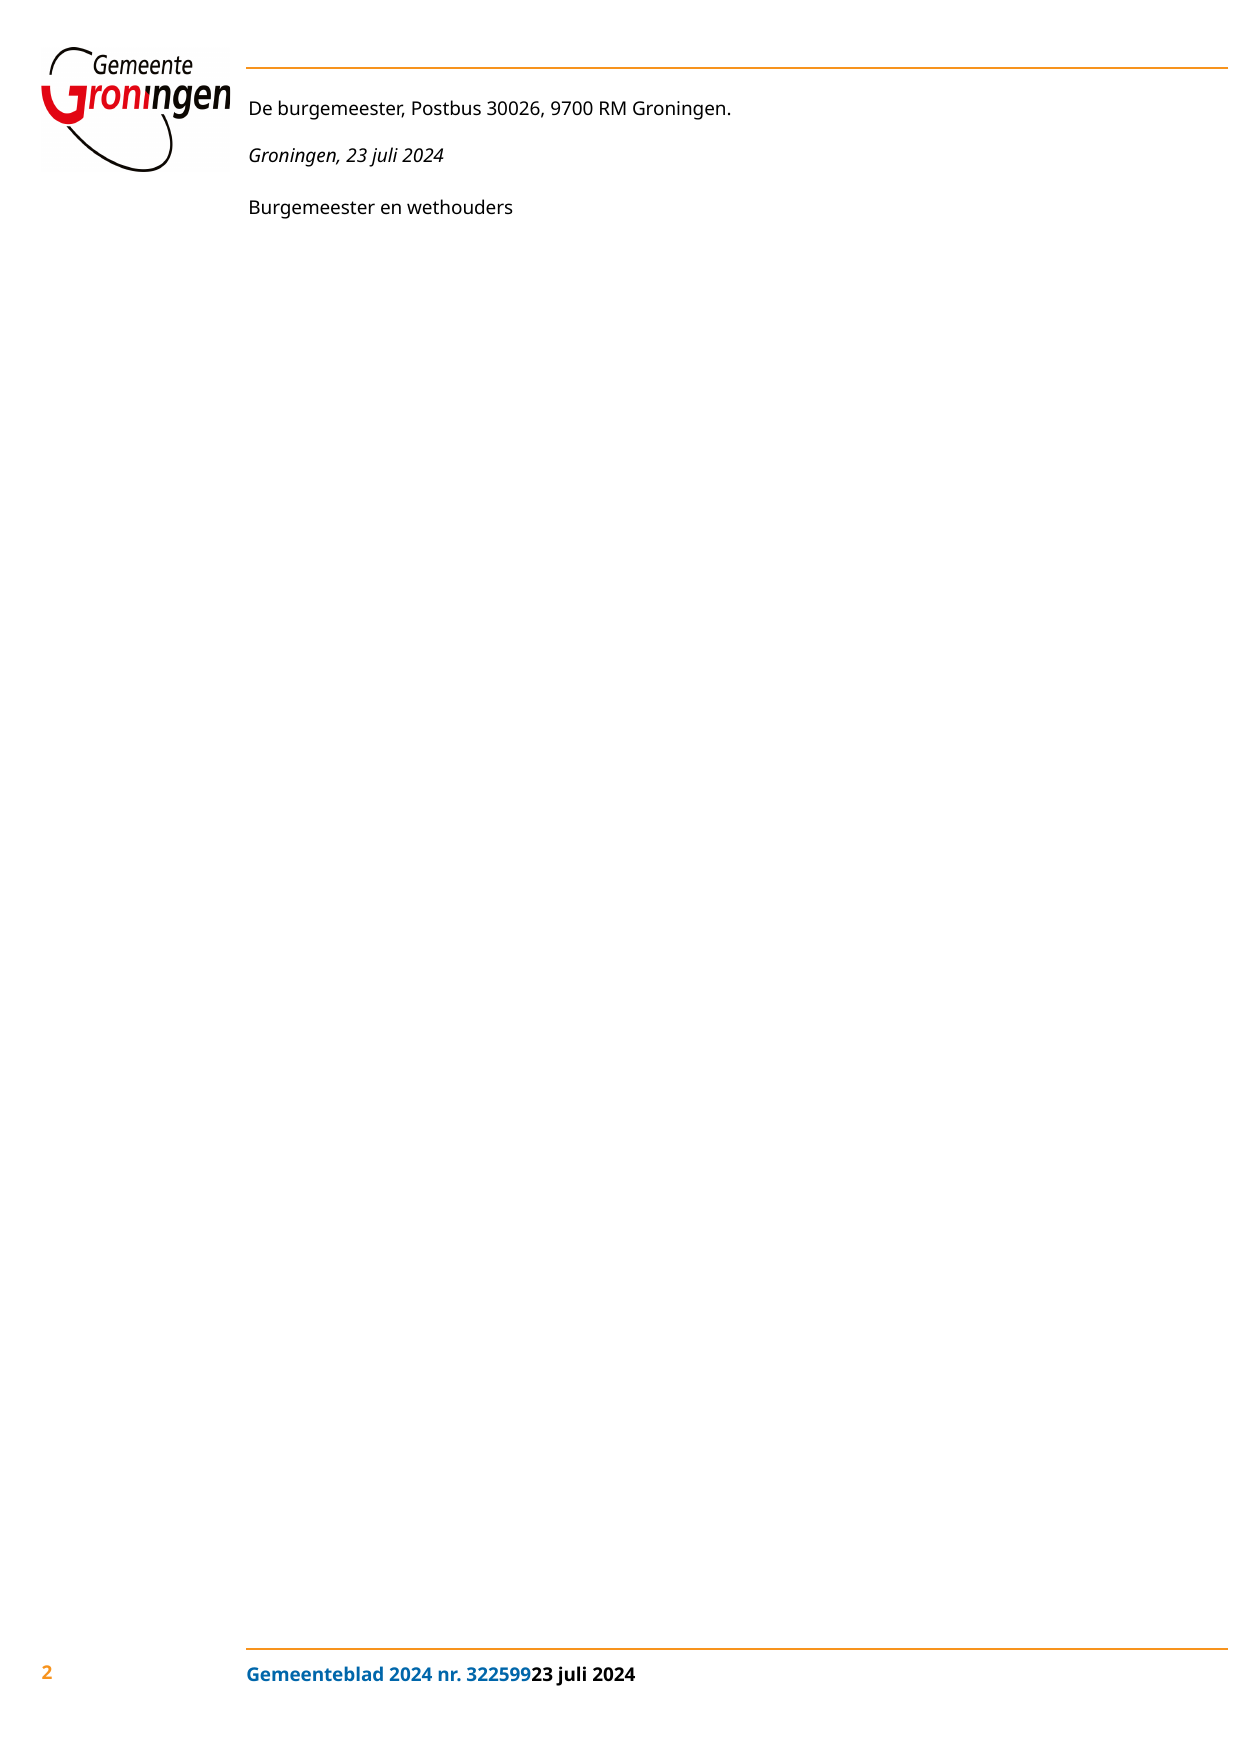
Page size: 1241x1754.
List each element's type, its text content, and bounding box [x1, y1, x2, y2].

text Burgemeester en wethouders [248, 194, 1152, 220]
picture [41, 47, 231, 172]
text Groningen, 23 juli 2024 [248, 143, 1152, 168]
text De burgemeester, Postbus 30026, 9700 RM Groningen. [248, 95, 1152, 121]
